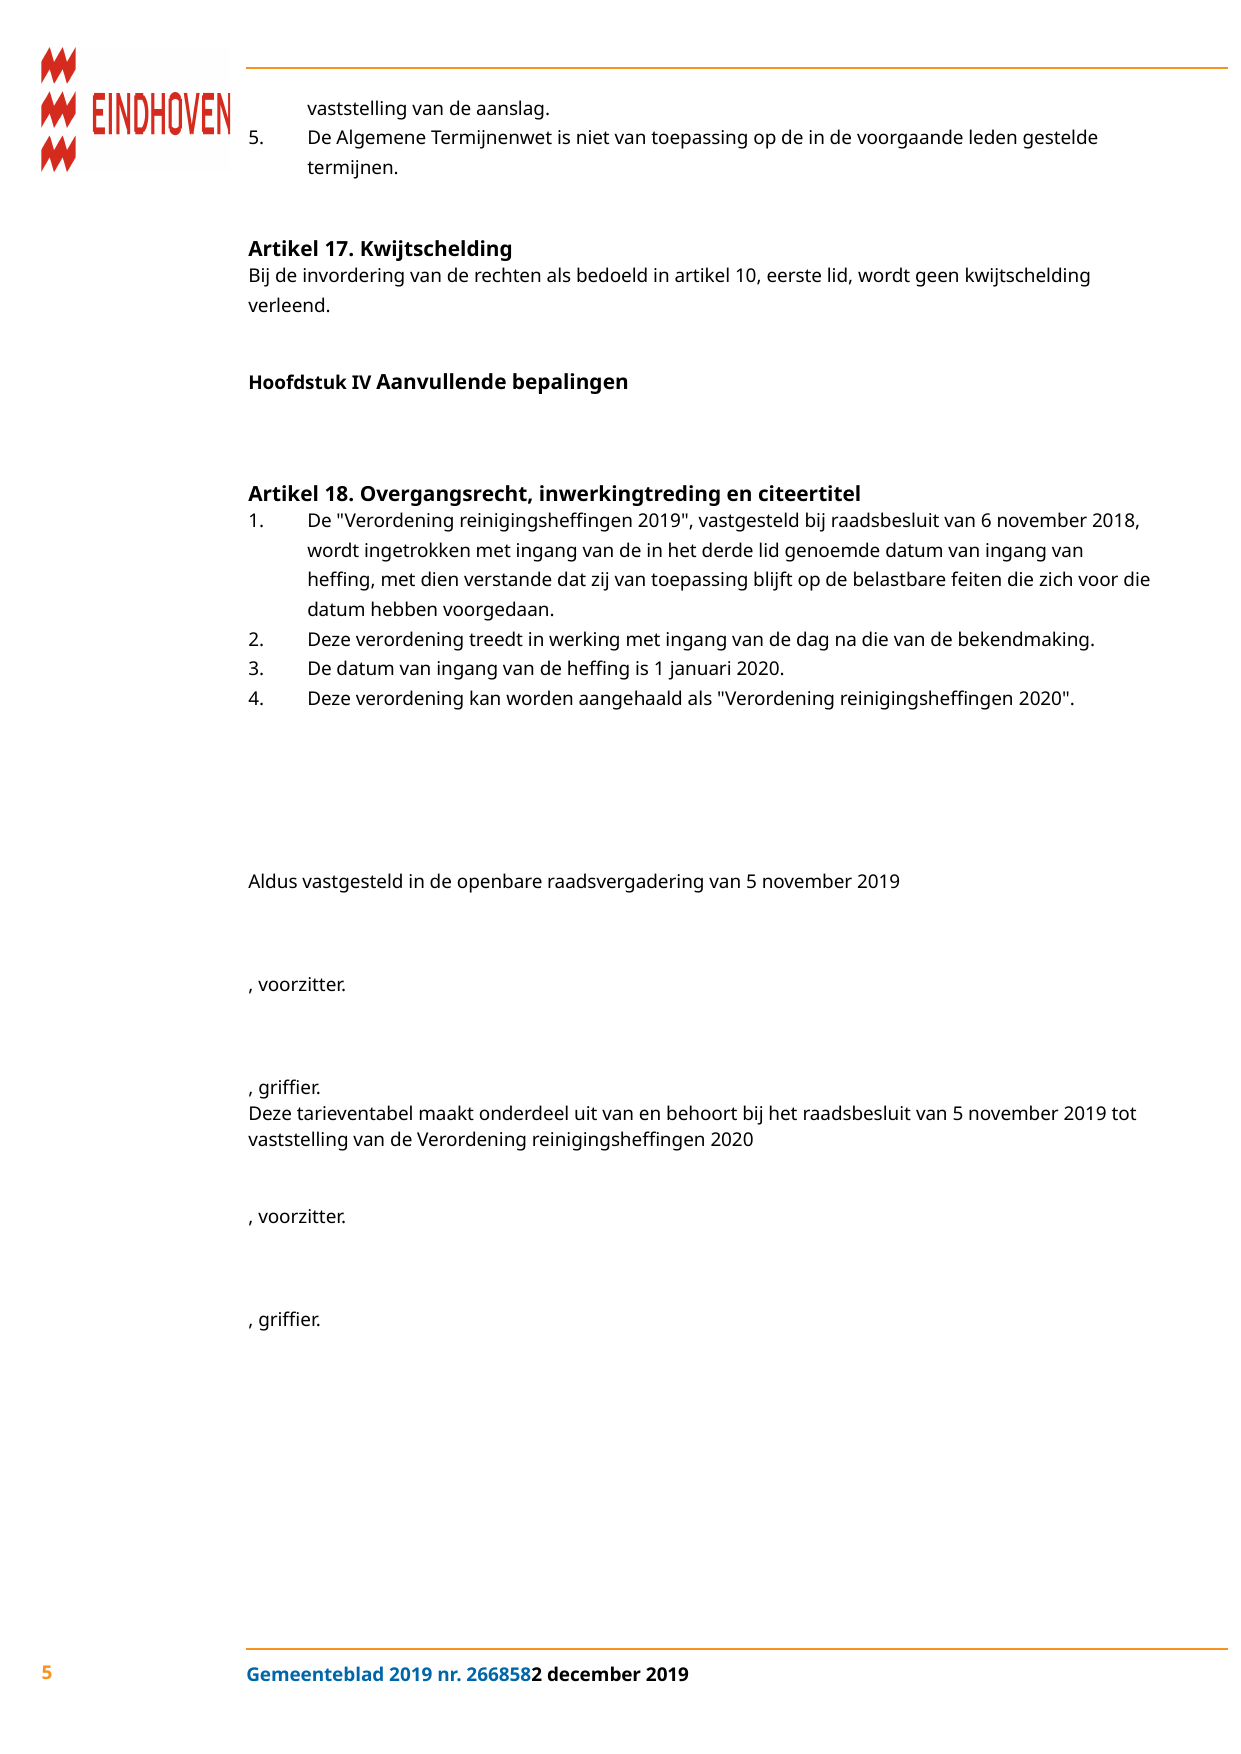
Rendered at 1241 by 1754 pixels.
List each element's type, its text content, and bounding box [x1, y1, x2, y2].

list Deze verordening treedt in werking met ingang van de dag na die van de bekendmaking. [248, 626, 1152, 652]
text Bij de invordering van de rechten als bedoeld in artikel 10, eerste lid, wordt geen kwijtschelding verleend. [248, 262, 1152, 318]
text , griffier. [248, 1306, 1152, 1332]
list vaststelling van de aanslag. [248, 95, 1152, 121]
list De datum van ingang van de heffing is 1 januari 2020. [248, 655, 1152, 681]
list De "Verordening reinigingsheffingen 2019", vastgesteld bij raadsbesluit van 6 november 2018, wordt ingetrokken met ingang van de in het derde lid genoemde datum van ingang van heffing, met dien verstande dat zij van toepassing blijft op de belastbare feiten die zich voor die datum hebben voorgedaan. [248, 507, 1152, 622]
text Hoofdstuk IV Aanvullende bepalingen [248, 367, 1152, 396]
text Artikel 17. Kwijtschelding [248, 234, 1152, 262]
text , voorzitter. [248, 1203, 1152, 1229]
text Artikel 18. Overgangsrecht, inwerkingtreding en citeertitel [248, 479, 1152, 507]
picture [41, 47, 231, 172]
text , voorzitter. [248, 972, 1152, 997]
text , griffier. [248, 1074, 1152, 1100]
text Deze tarieventabel maakt onderdeel uit van en behoort bij het raadsbesluit van 5 november 2019 tot vaststelling van de Verordening reinigingsheffingen 2020 [248, 1100, 1152, 1152]
text Aldus vastgesteld in de openbare raadsvergadering van 5 november 2019 [248, 869, 1152, 894]
list De Algemene Termijnenwet is niet van toepassing op de in de voorgaande leden gestelde termijnen. [248, 124, 1152, 180]
list Deze verordening kan worden aangehaald als "Verordening reinigingsheffingen 2020". [248, 685, 1152, 711]
